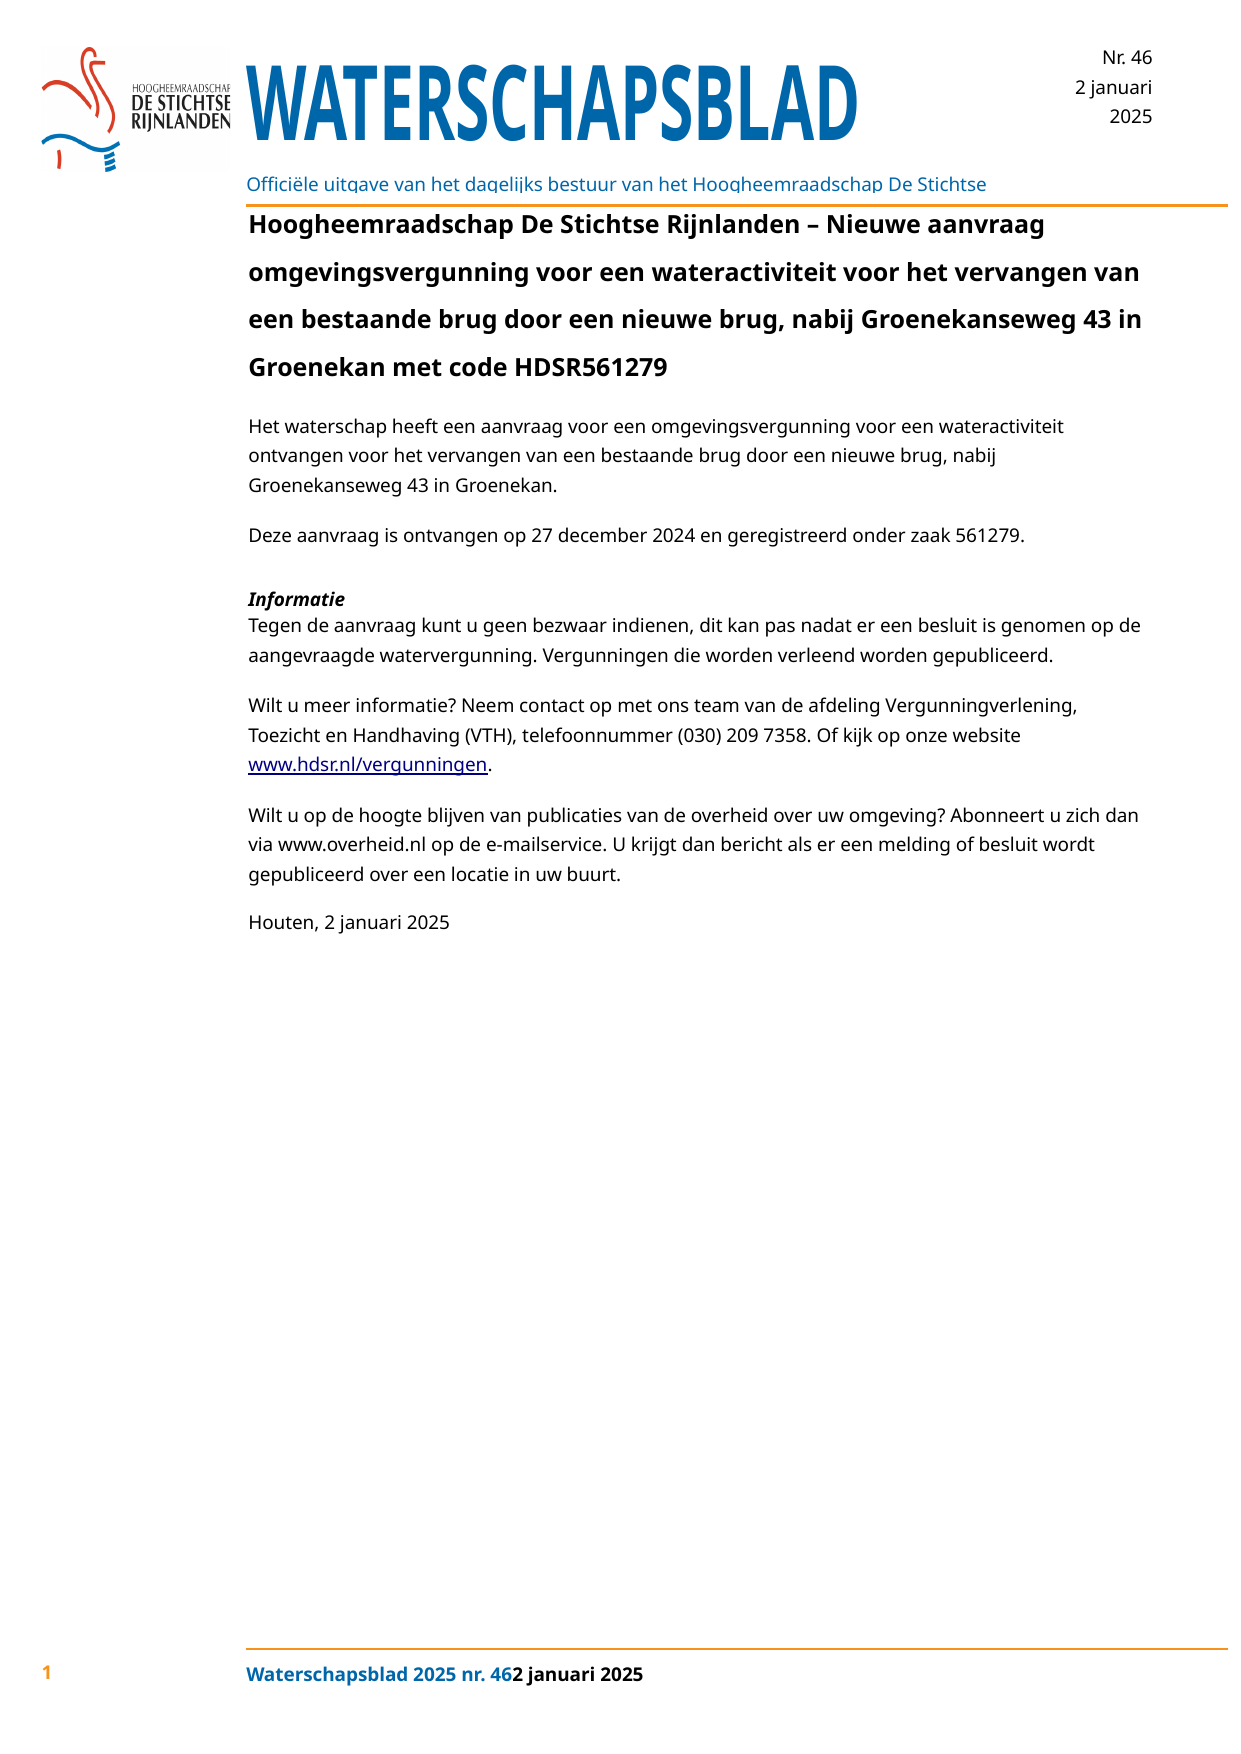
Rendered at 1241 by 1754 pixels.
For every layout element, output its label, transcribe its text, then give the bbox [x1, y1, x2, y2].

picture [41, 47, 231, 172]
text Tegen de aanvraag kunt u geen bezwaar indienen, dit kan pas nadat er een besluit is genomen op de aangevraagde watervergunning. Vergunningen die worden verleend worden gepubliceerd. [248, 612, 1152, 668]
text Houten, 2 januari 2025 [248, 909, 1152, 935]
text Wilt u meer informatie? Neem contact op met ons team van de afdeling Vergunningverlening, Toezicht en Handhaving (VTH), telefoonnummer (030) 209 7358. Of kijk op onze website www.hdsr.nl/vergunningen. [248, 692, 1152, 777]
text Wilt u op de hoogte blijven van publicaties van de overheid over uw omgeving? Abonneert u zich dan via www.overheid.nl op de e-mailservice. U krijgt dan bericht als er een melding of besluit wordt gepubliceerd over een locatie in uw buurt. [248, 802, 1152, 887]
text Het waterschap heeft een aanvraag voor een omgevingsvergunning voor een wateractiviteit ontvangen voor het vervangen van een bestaande brug door een nieuwe brug, nabij Groenekanseweg 43 in Groenekan. [248, 413, 1152, 498]
text Informatie [248, 587, 1152, 612]
text Deze aanvraag is ontvangen op 27 december 2024 en geregistreerd onder zaak 561279. [248, 523, 1152, 548]
text Hoogheemraadschap De Stichtse Rijnlanden – Nieuwe aanvraag omgevingsvergunning voor een wateractiviteit voor het vervangen van een bestaande brug door een nieuwe brug, nabij Groenekanseweg 43 in Groenekan met code HDSR561279 [248, 207, 1152, 384]
